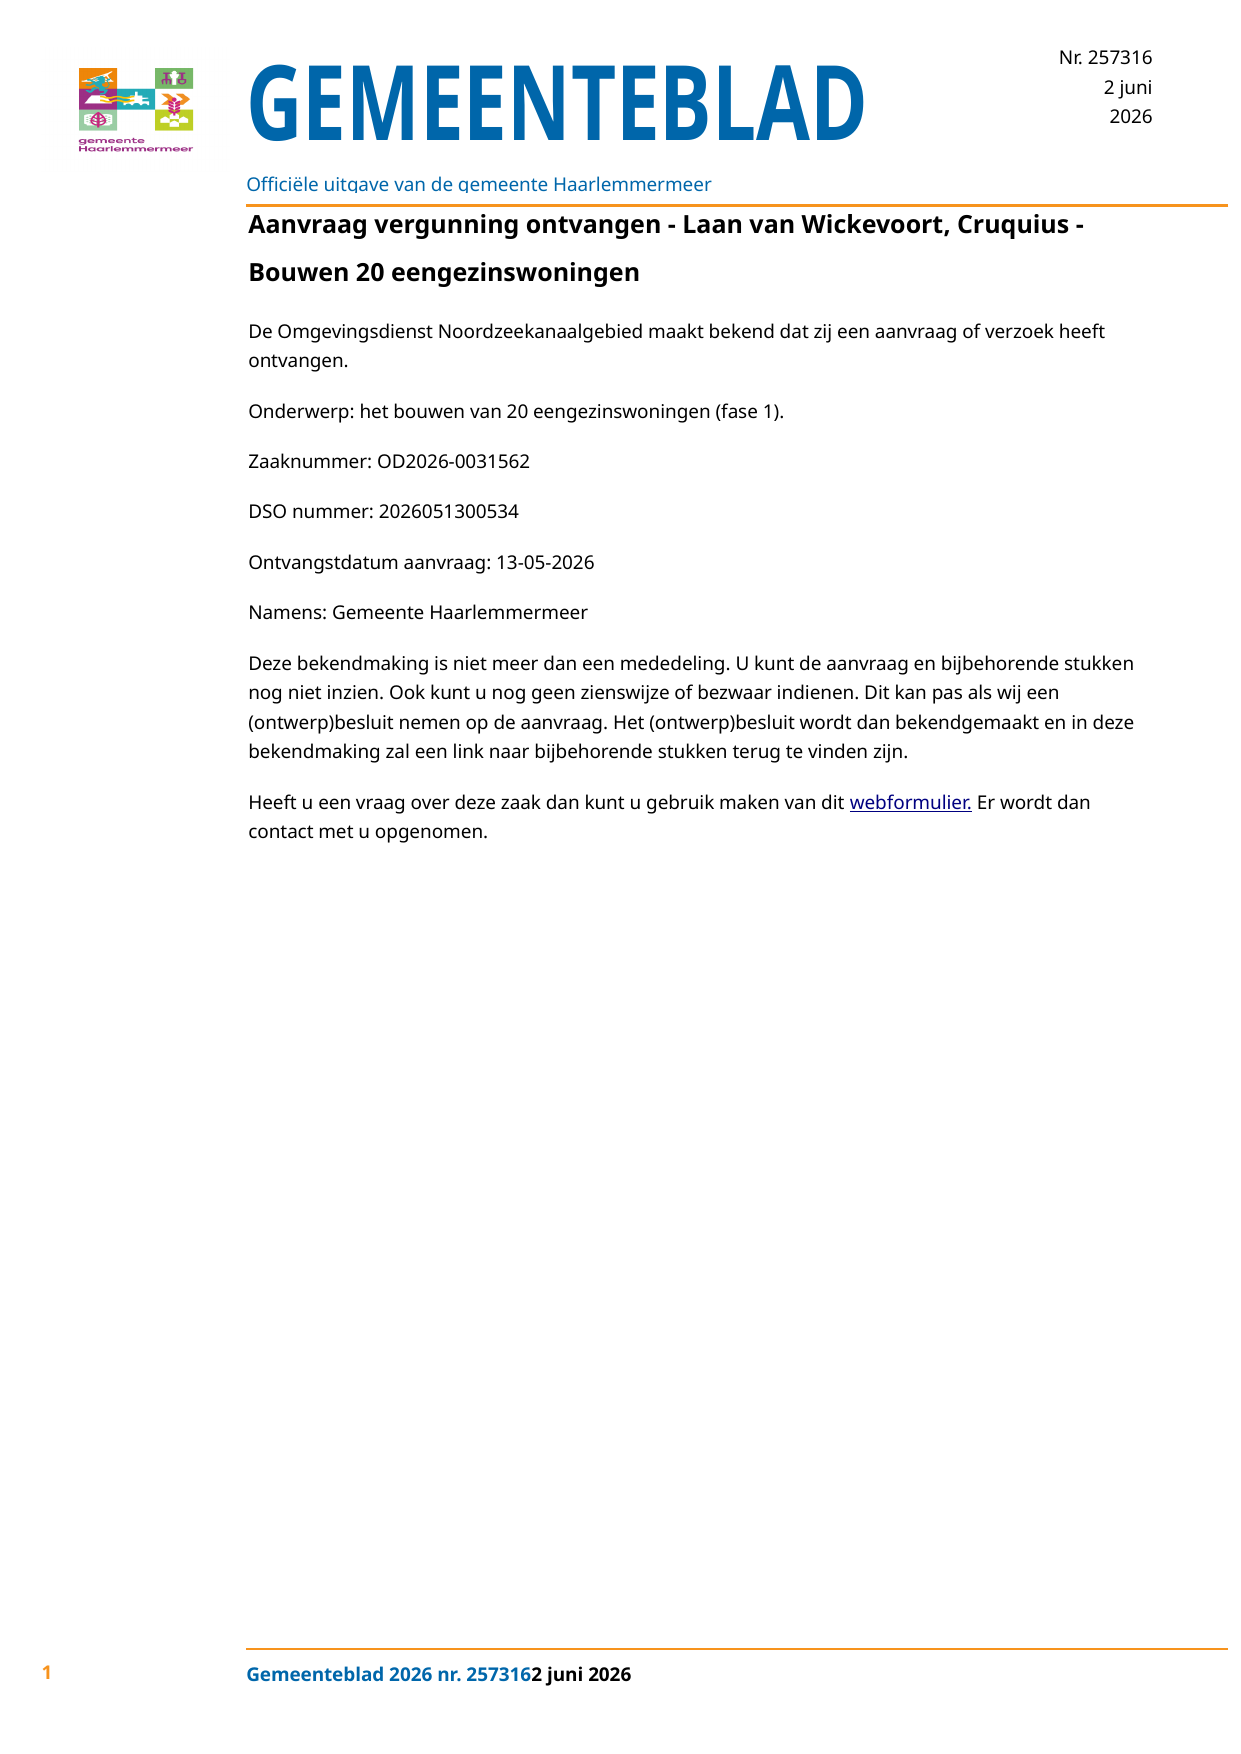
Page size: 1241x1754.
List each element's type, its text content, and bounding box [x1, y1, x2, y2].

text Zaaknummer: OD2026-0031562 [248, 448, 1152, 474]
text Deze bekendmaking is niet meer dan een mededeling. U kunt de aanvraag en bijbehorende stukken nog niet inzien. Ook kunt u nog geen zienswijze of bezwaar indienen. Dit kan pas als wij een (ontwerp)besluit nemen op de aanvraag. Het (ontwerp)besluit wordt dan bekendgemaakt en in deze bekendmaking zal een link naar bijbehorende stukken terug te vinden zijn. [248, 650, 1152, 764]
text De Omgevingsdienst Noordzeekanaalgebied maakt bekend dat zij een aanvraag of verzoek heeft ontvangen. [248, 318, 1152, 373]
text Heeft u een vraag over deze zaak dan kunt u gebruik maken van dit webformulier. Er wordt dan contact met u opgenomen. [248, 789, 1152, 844]
text Aanvraag vergunning ontvangen - Laan van Wickevoort, Cruquius - Bouwen 20 eengezinswoningen [248, 207, 1152, 288]
text Namens: Gemeente Haarlemmermeer [248, 599, 1152, 625]
text Ontvangstdatum aanvraag: 13-05-2026 [248, 549, 1152, 575]
text DSO nummer: 2026051300534 [248, 499, 1152, 524]
picture [41, 47, 231, 172]
text Onderwerp: het bouwen van 20 eengezinswoningen (fase 1). [248, 398, 1152, 424]
